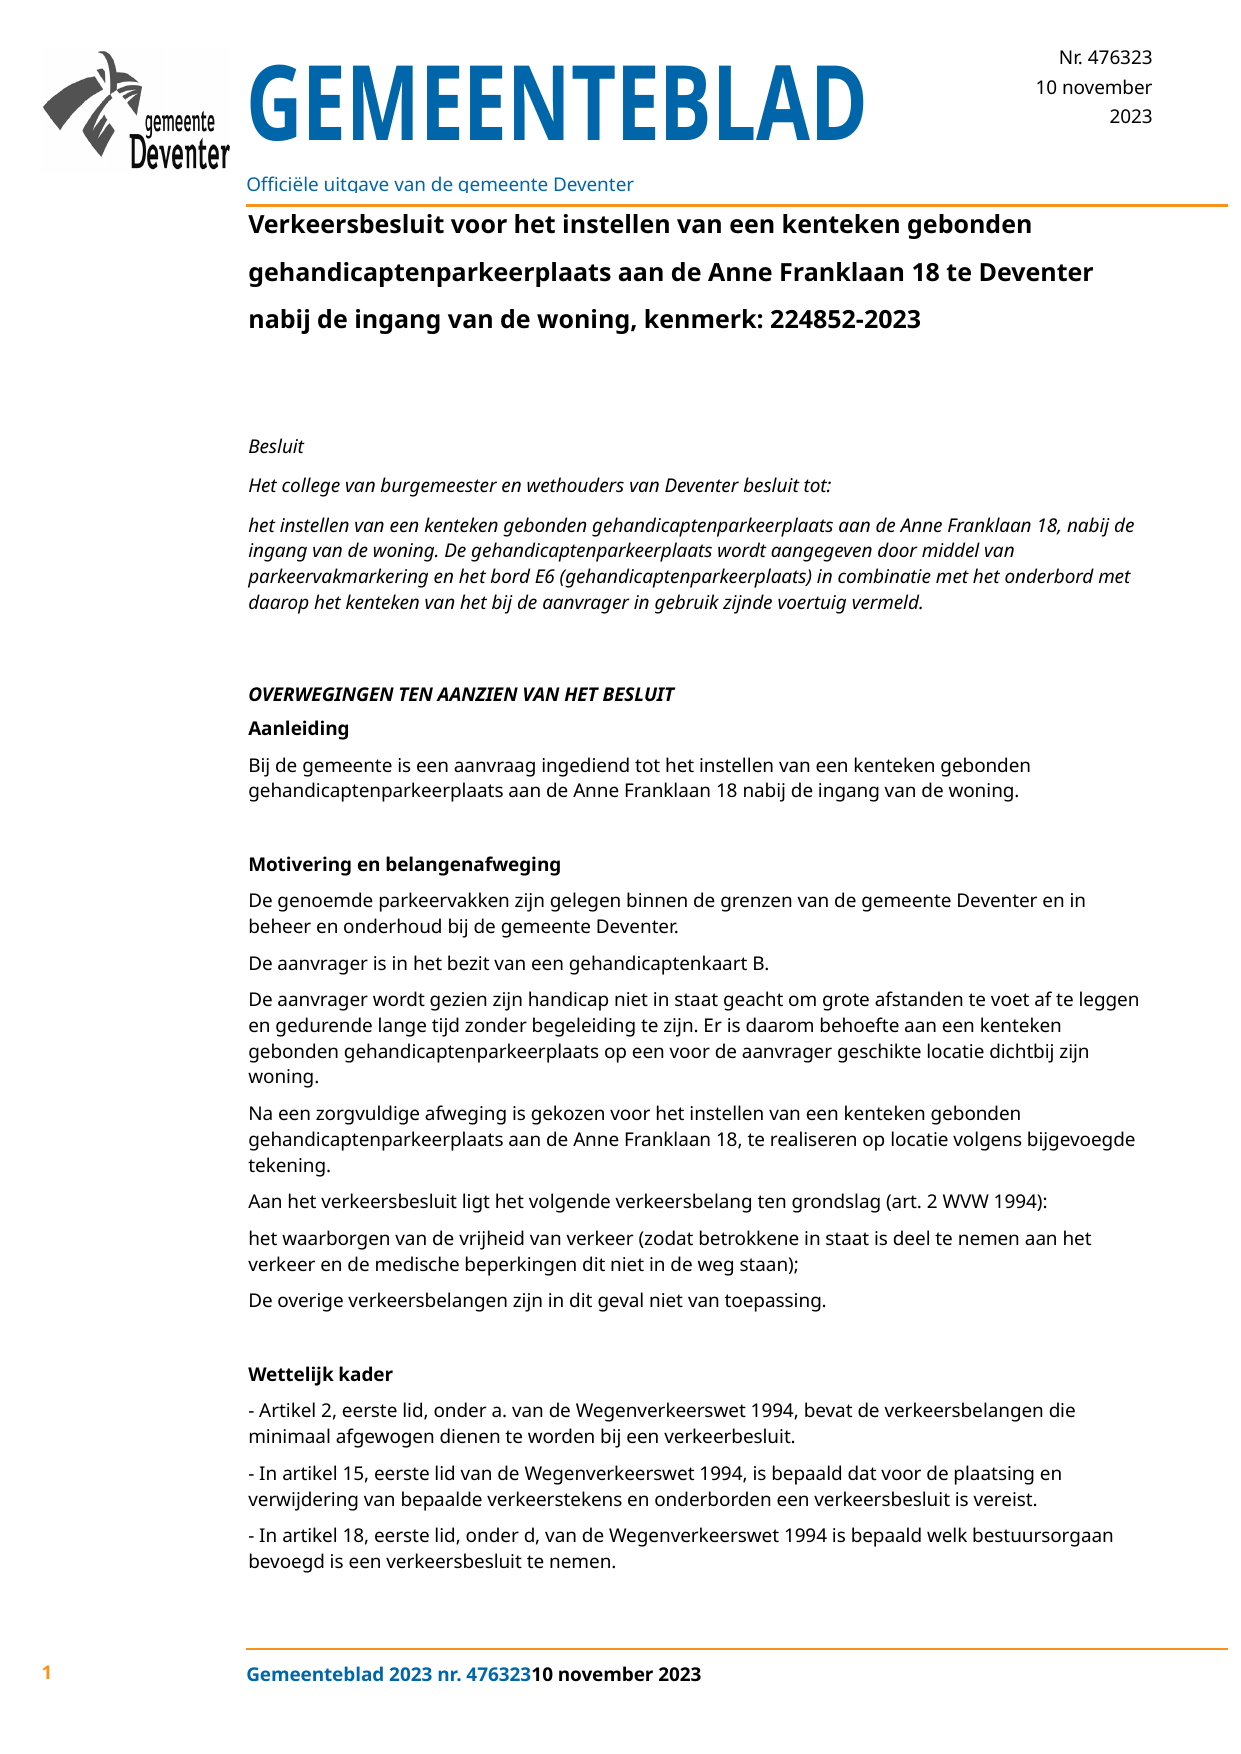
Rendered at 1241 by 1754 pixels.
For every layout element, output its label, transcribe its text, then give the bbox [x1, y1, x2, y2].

text De overige verkeersbelangen zijn in dit geval niet van toepassing. [248, 1288, 1152, 1313]
text Het college van burgemeester en wethouders van Deventer besluit tot: [248, 472, 1152, 498]
text het waarborgen van de vrijheid van verkeer (zodat betrokkene in staat is deel te nemen aan het verkeer en de medische beperkingen dit niet in de weg staan); [248, 1225, 1152, 1277]
text - In artikel 18, eerste lid, onder d, van de Wegenverkeerswet 1994 is bepaald welk bestuursorgaan bevoegd is een verkeersbesluit te nemen. [248, 1522, 1152, 1574]
text Wettelijk kader [248, 1361, 1152, 1387]
text het instellen van een kenteken gebonden gehandicaptenparkeerplaats aan de Anne Franklaan 18, nabij de ingang van de woning. De gehandicaptenparkeerplaats wordt aangegeven door middel van parkeervakmarkering en het bord E6 (gehandicaptenparkeerplaats) in combinatie met het onderbord met daarop het kenteken van het bij de aanvrager in gebruik zijnde voertuig vermeld. [248, 512, 1152, 615]
text OVERWEGINGEN TEN AANZIEN VAN HET BESLUIT [248, 681, 1152, 707]
text Motivering en belangenafweging [248, 851, 1152, 877]
picture [41, 47, 231, 172]
text - In artikel 15, eerste lid van de Wegenverkeerswet 1994, is bepaald dat voor de plaatsing en verwijdering van bepaalde verkeerstekens en onderborden een verkeersbesluit is vereist. [248, 1460, 1152, 1511]
text Verkeersbesluit voor het instellen van een kenteken gebonden gehandicaptenparkeerplaats aan de Anne Franklaan 18 te Deventer nabij de ingang van de woning, kenmerk: 224852-2023 [248, 207, 1152, 336]
text De genoemde parkeervakken zijn gelegen binnen de grenzen van de gemeente Deventer en in beheer en onderhoud bij de gemeente Deventer. [248, 887, 1152, 939]
text De aanvrager wordt gezien zijn handicap niet in staat geacht om grote afstanden te voet af te leggen en gedurende lange tijd zonder begeleiding te zijn. Er is daarom behoefte aan een kenteken gebonden gehandicaptenparkeerplaats op een voor de aanvrager geschikte locatie dichtbij zijn woning. [248, 987, 1152, 1089]
text Besluit [248, 433, 1152, 459]
text Na een zorgvuldige afweging is gekozen voor het instellen van een kenteken gebonden gehandicaptenparkeerplaats aan de Anne Franklaan 18, te realiseren op locatie volgens bijgevoegde tekening. [248, 1100, 1152, 1178]
text De aanvrager is in het bezit van een gehandicaptenkaart B. [248, 950, 1152, 976]
text - Artikel 2, eerste lid, onder a. van de Wegenverkeerswet 1994, bevat de verkeersbelangen die minimaal afgewogen dienen te worden bij een verkeerbesluit. [248, 1398, 1152, 1449]
text Aan het verkeersbesluit ligt het volgende verkeersbelang ten grondslag (art. 2 WVW 1994): [248, 1188, 1152, 1214]
text Bij de gemeente is een aanvraag ingediend tot het instellen van een kenteken gebonden gehandicaptenparkeerplaats aan de Anne Franklaan 18 nabij de ingang van de woning. [248, 752, 1152, 803]
text Aanleiding [248, 715, 1152, 741]
